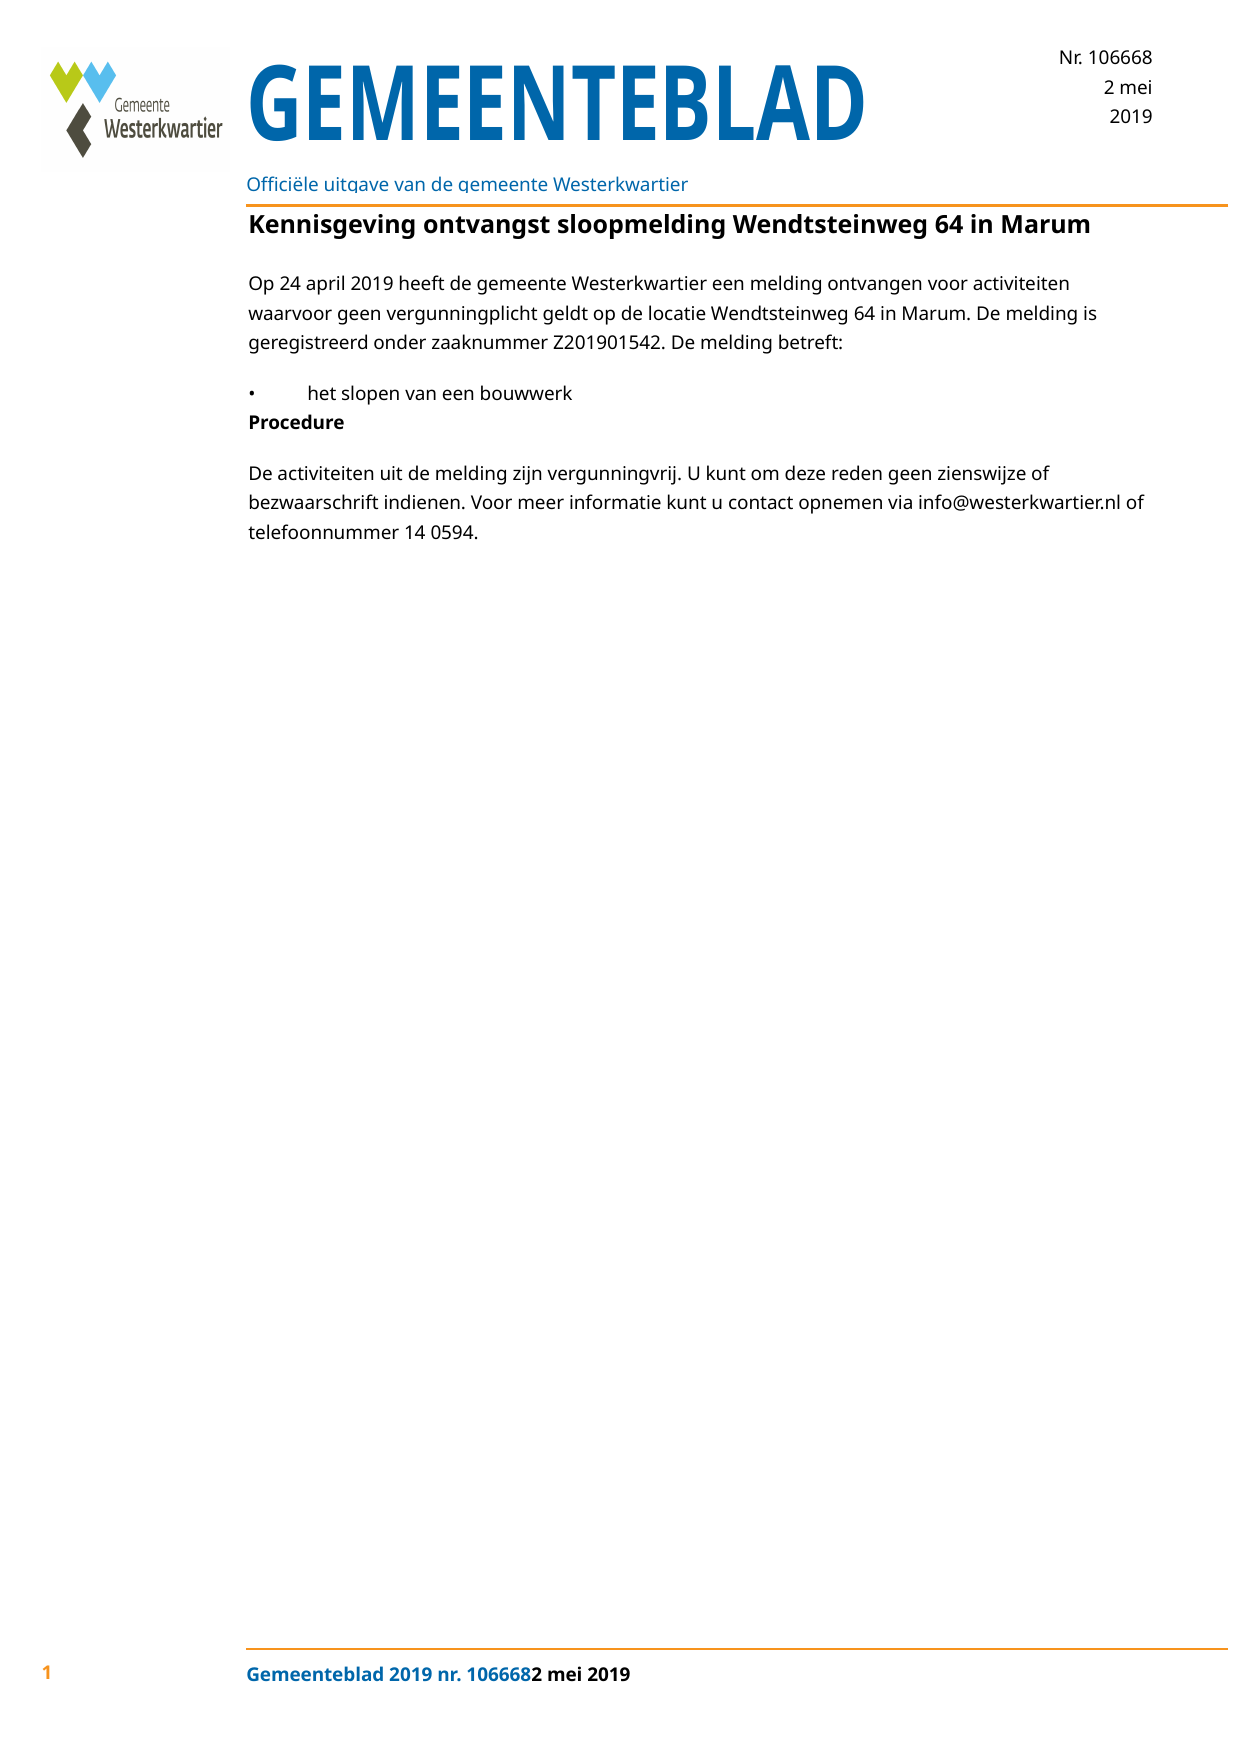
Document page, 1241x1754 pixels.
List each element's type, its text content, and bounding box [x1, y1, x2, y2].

picture [41, 47, 231, 172]
text Kennisgeving ontvangst sloopmelding Wendtsteinweg 64 in Marum [248, 207, 1152, 241]
text Procedure [248, 409, 1152, 435]
text De activiteiten uit de melding zijn vergunningvrij. U kunt om deze reden geen zienswijze of bezwaarschrift indienen. Voor meer informatie kunt u contact opnemen via info@westerkwartier.nl of telefoonnummer 14 0594. [248, 460, 1152, 545]
text Op 24 april 2019 heeft de gemeente Westerkwartier een melding ontvangen voor activiteiten waarvoor geen vergunningplicht geldt op de locatie Wendtsteinweg 64 in Marum. De melding is geregistreerd onder zaaknummer Z201901542. De melding betreft: [248, 270, 1152, 355]
list het slopen van een bouwwerk [248, 380, 1152, 406]
